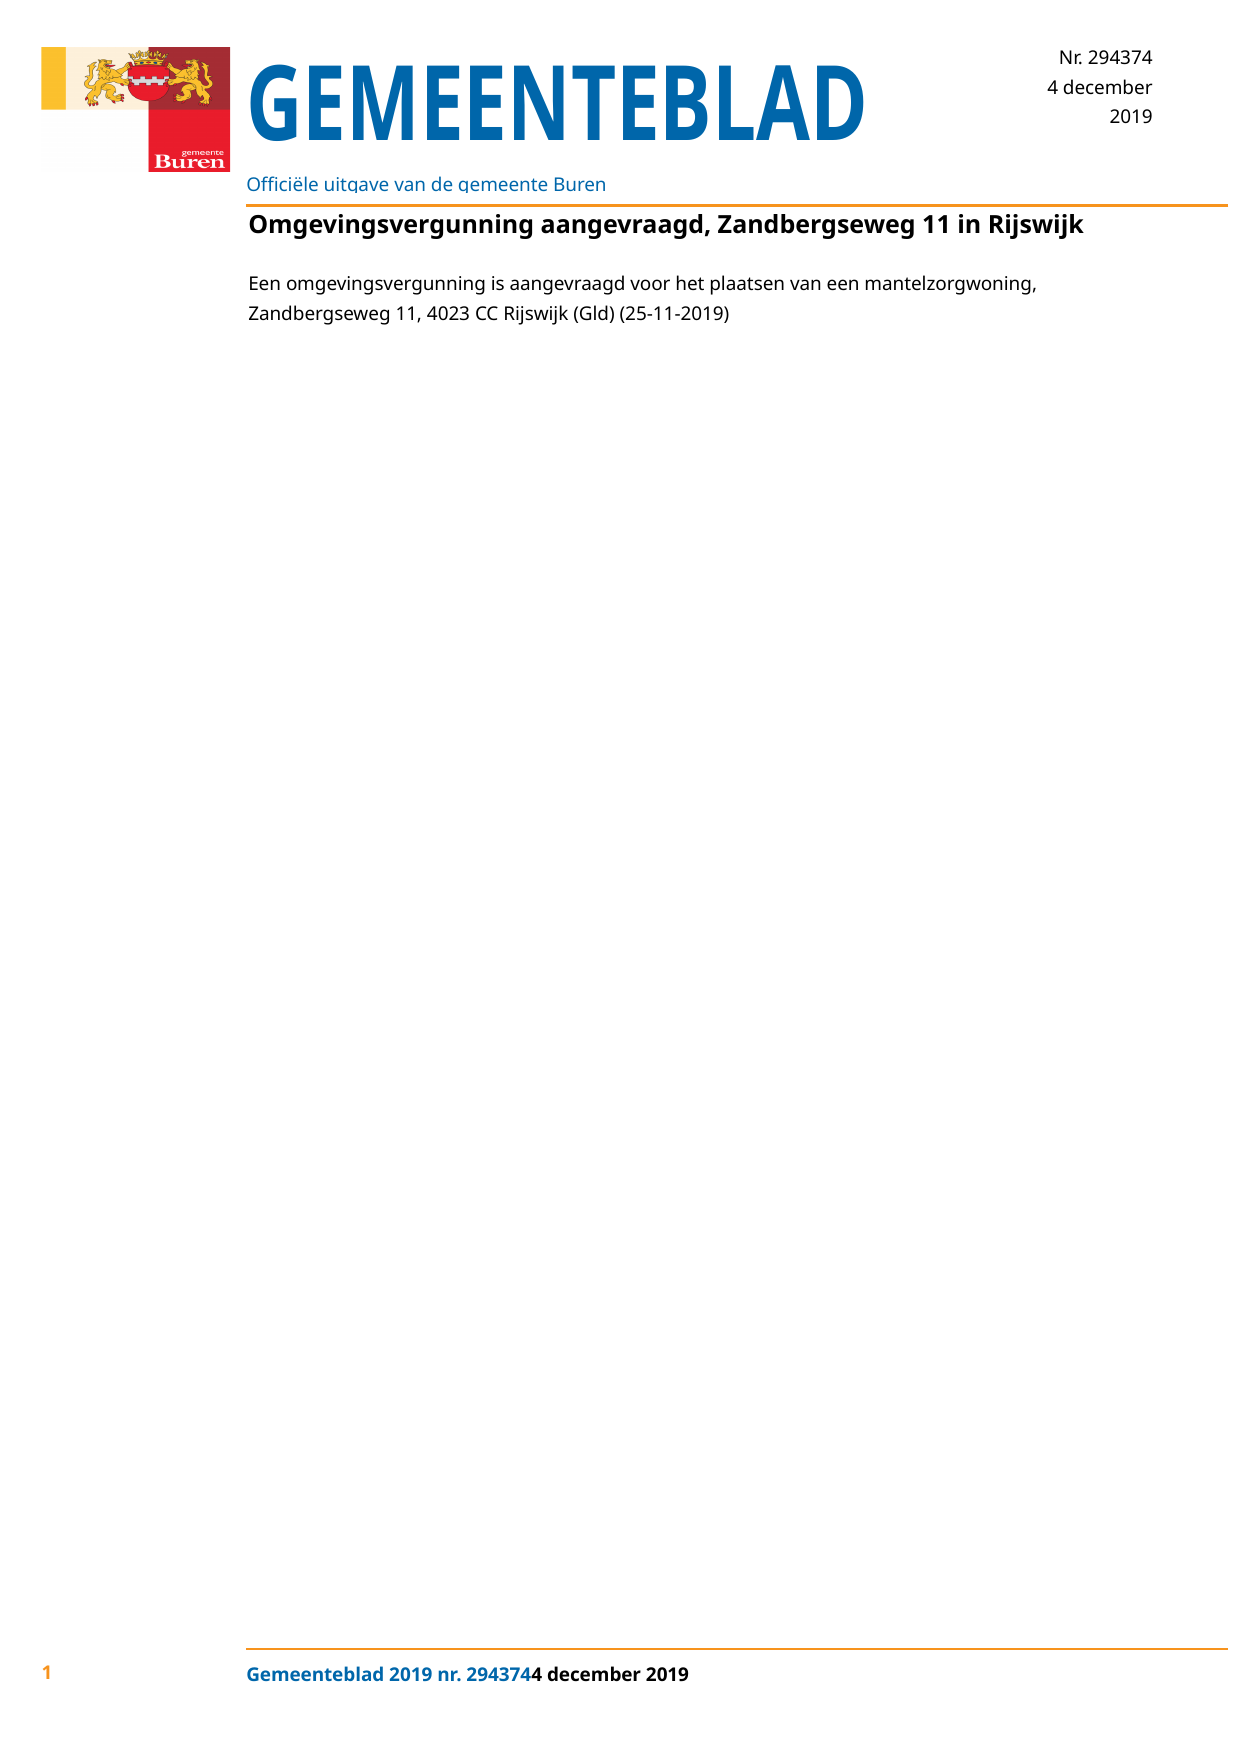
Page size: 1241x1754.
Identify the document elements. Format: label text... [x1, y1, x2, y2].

text Omgevingsvergunning aangevraagd, Zandbergseweg 11 in Rijswijk [248, 207, 1152, 241]
picture [41, 47, 231, 172]
text Een omgevingsvergunning is aangevraagd voor het plaatsen van een mantelzorgwoning, Zandbergseweg 11, 4023 CC Rijswijk (Gld) (25-11-2019) [248, 270, 1152, 326]
